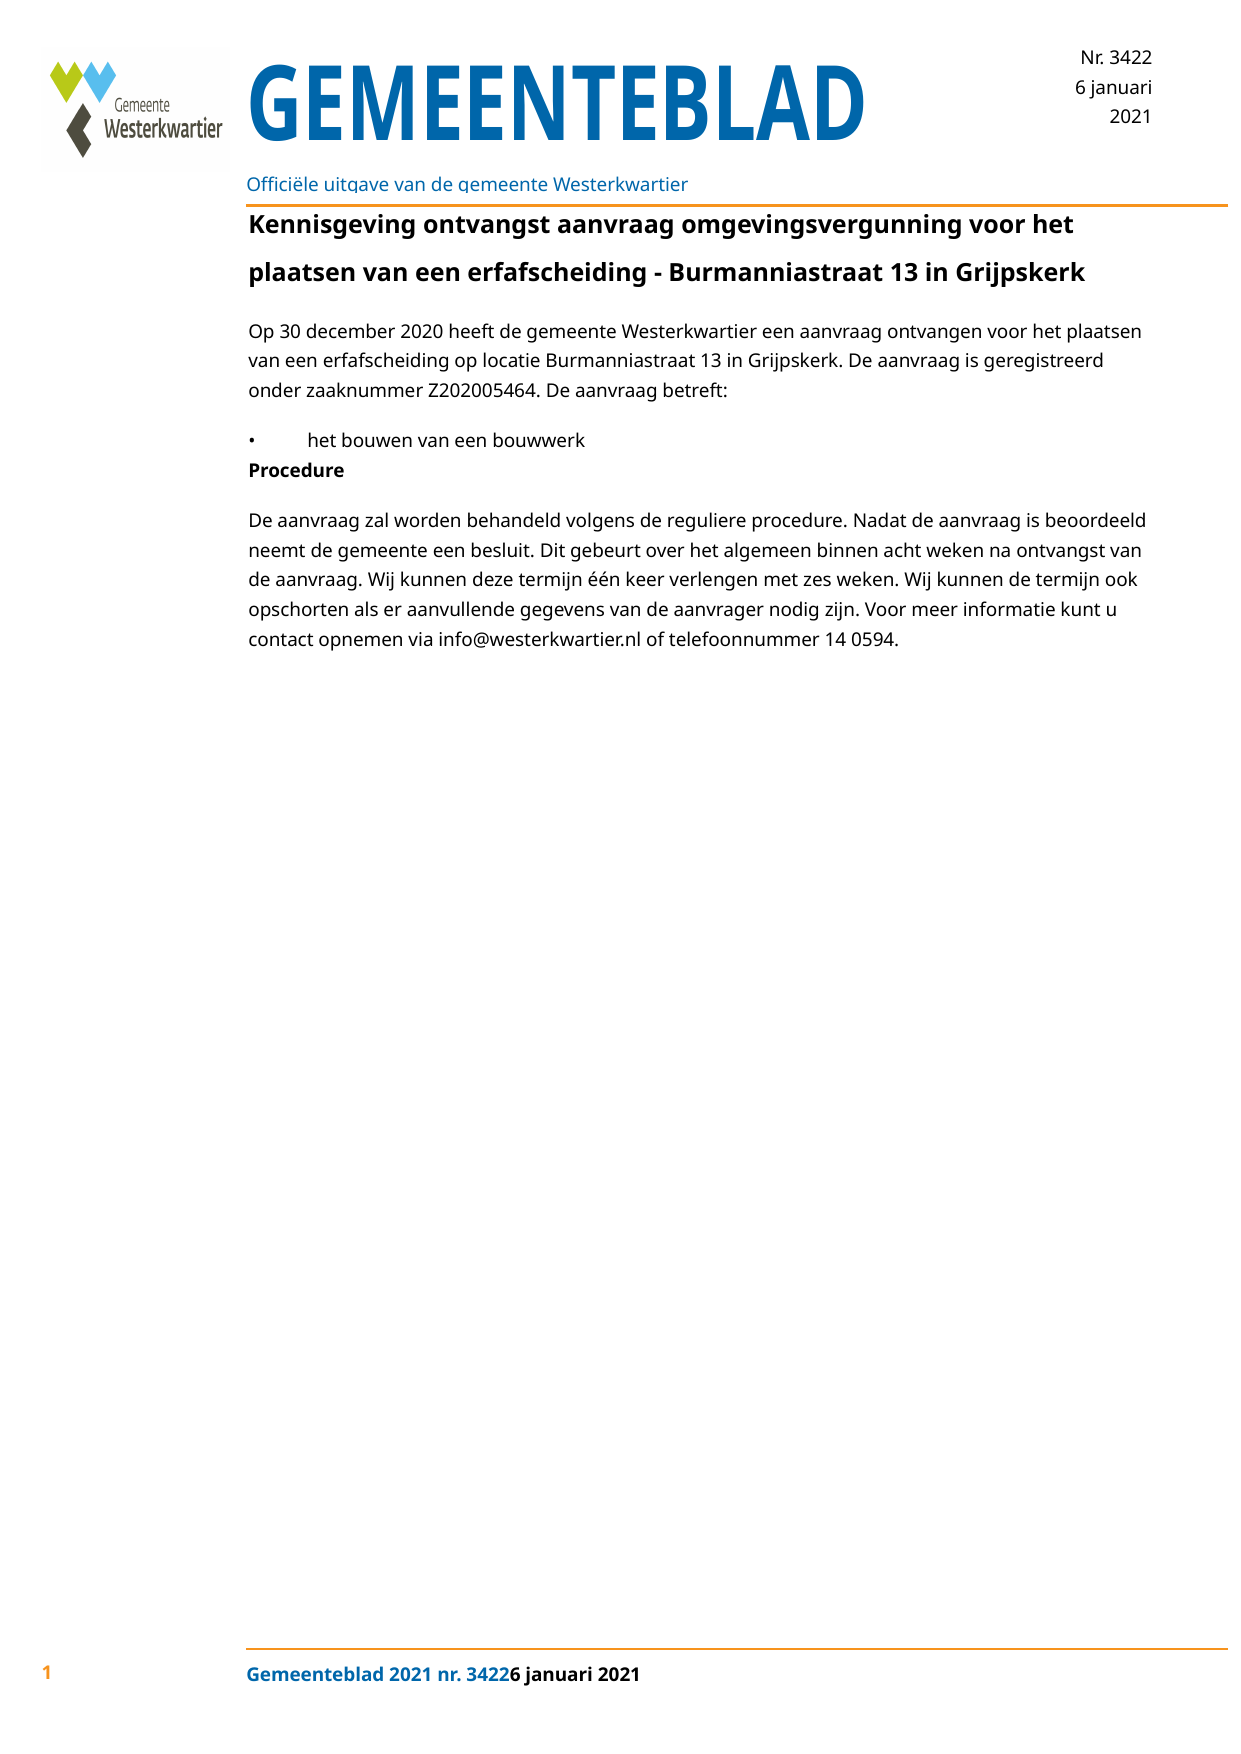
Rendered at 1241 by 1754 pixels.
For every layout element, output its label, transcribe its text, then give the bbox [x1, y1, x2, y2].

text Op 30 december 2020 heeft de gemeente Westerkwartier een aanvraag ontvangen voor het plaatsen van een erfafscheiding op locatie Burmanniastraat 13 in Grijpskerk. De aanvraag is geregistreerd onder zaaknummer Z202005464. De aanvraag betreft: [248, 318, 1152, 403]
text Kennisgeving ontvangst aanvraag omgevingsvergunning voor het plaatsen van een erfafscheiding - Burmanniastraat 13 in Grijpskerk [248, 207, 1152, 288]
text De aanvraag zal worden behandeld volgens de reguliere procedure. Nadat de aanvraag is beoordeeld neemt de gemeente een besluit. Dit gebeurt over het algemeen binnen acht weken na ontvangst van de aanvraag. Wij kunnen deze termijn één keer verlengen met zes weken. Wij kunnen de termijn ook opschorten als er aanvullende gegevens van de aanvrager nodig zijn. Voor meer informatie kunt u contact opnemen via info@westerkwartier.nl of telefoonnummer 14 0594. [248, 507, 1152, 652]
picture [41, 47, 231, 172]
text Procedure [248, 457, 1152, 483]
list het bouwen van een bouwwerk [248, 427, 1152, 453]
